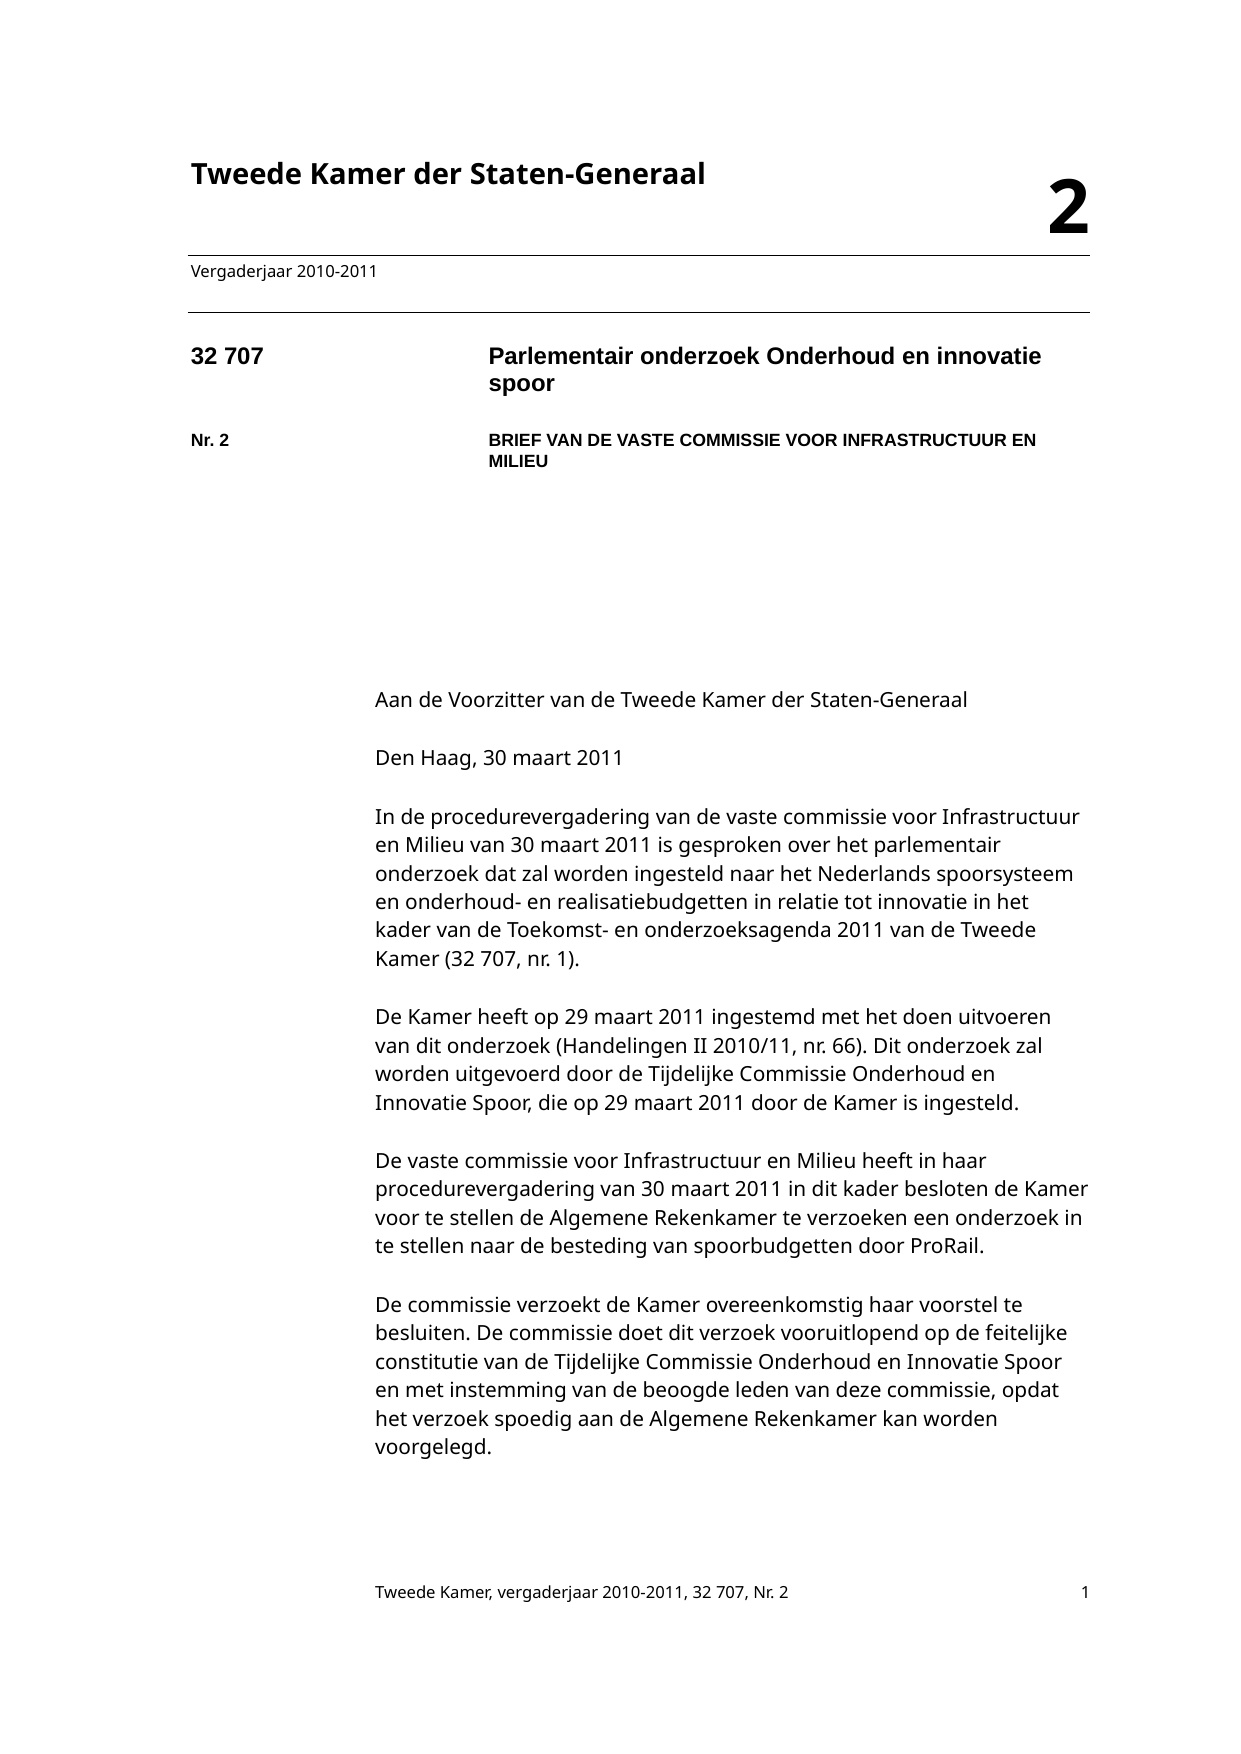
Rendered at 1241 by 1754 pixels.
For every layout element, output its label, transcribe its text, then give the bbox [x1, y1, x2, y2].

table_header Tweede Kamer der Staten-Generaal [188, 150, 909, 255]
table_cell 32 707 [188, 339, 485, 427]
text Den Haag, 30 maart 2011 [375, 743, 1090, 772]
table_cell Vergaderjaar 2010-2011 [188, 256, 485, 312]
table_cell [188, 313, 485, 339]
table_cell Nr. 2 [188, 427, 485, 566]
table_cell [485, 256, 1090, 312]
text De Kamer heeft op 29 maart 2011 ingestemd met het doen uitvoeren van dit onderzoek (Handelingen II 2010/11, nr. 66). Dit onderzoek zal worden uitgevoerd door de Tijdelijke Commissie Onderhoud en Innovatie Spoor, die op 29 maart 2011 door de Kamer is ingesteld. [375, 1002, 1090, 1116]
text Aan de Voorzitter van de Tweede Kamer der Staten-Generaal [375, 685, 1090, 713]
table_cell [485, 313, 1090, 339]
table_cell Parlementair onderzoek Onderhoud en innovatie spoor [485, 339, 1090, 427]
table_header 2 [910, 150, 1090, 255]
text In de procedurevergadering van de vaste commissie voor Infrastructuur en Milieu van 30 maart 2011 is gesproken over het parlementair onderzoek dat zal worden ingesteld naar het Nederlands spoorsysteem en onderhoud- en realisatiebudgetten in relatie tot innovatie in het kader van de Toekomst- en onderzoeksagenda 2011 van de Tweede Kamer (32 707, nr. 1). [375, 802, 1090, 972]
table_cell BRIEF VAN DE VASTE COMMISSIE VOOR INFRASTRUCTUUR EN MILIEU [485, 427, 1090, 566]
text De commissie verzoekt de Kamer overeenkomstig haar voorstel te besluiten. De commissie doet dit verzoek vooruitlopend op de feitelijke constitutie van de Tijdelijke Commissie Onderhoud en Innovatie Spoor en met instemming van de beoogde leden van deze commissie, opdat het verzoek spoedig aan de Algemene Rekenkamer kan worden voorgelegd. [375, 1290, 1090, 1461]
text De vaste commissie voor Infrastructuur en Milieu heeft in haar procedurevergadering van 30 maart 2011 in dit kader besloten de Kamer voor te stellen de Algemene Rekenkamer te verzoeken een onderzoek in te stellen naar de besteding van spoorbudgetten door ProRail. [375, 1146, 1090, 1260]
